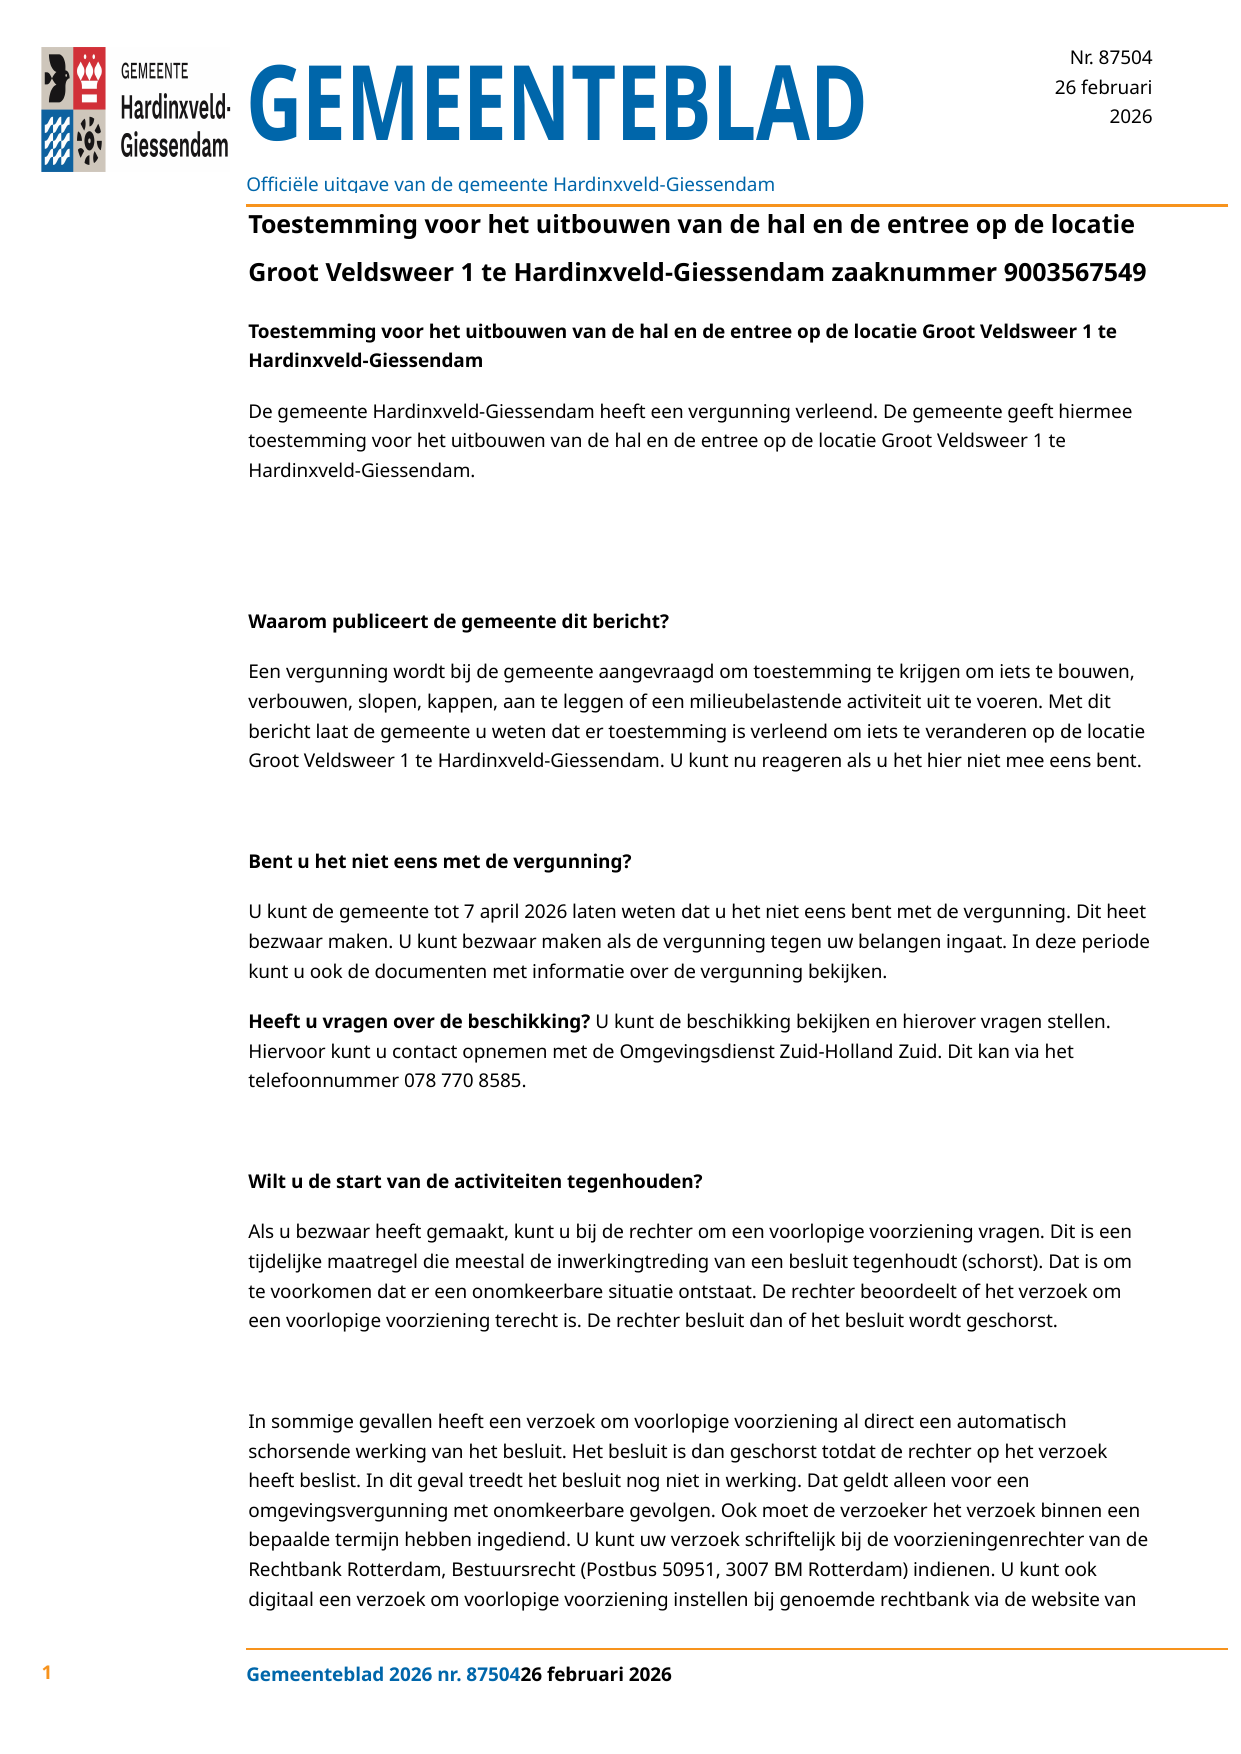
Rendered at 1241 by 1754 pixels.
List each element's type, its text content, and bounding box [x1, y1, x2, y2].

picture [41, 47, 231, 172]
text Wilt u de start van de activiteiten tegenhouden? [248, 1168, 1152, 1194]
text Een vergunning wordt bij de gemeente aangevraagd om toestemming te krijgen om iets te bouwen, verbouwen, slopen, kappen, aan te leggen of een milieubelastende activiteit uit te voeren. Met dit bericht laat de gemeente u weten dat er toestemming is verleend om iets te veranderen op de locatie Groot Veldsweer 1 te Hardinxveld-Giessendam. U kunt nu reageren als u het hier niet mee eens bent. [248, 659, 1152, 773]
text Heeft u vragen over de beschikking? U kunt de beschikking bekijken en hierover vragen stellen. Hiervoor kunt u contact opnemen met de Omgevingsdienst Zuid-Holland Zuid. Dit kan via het telefoonnummer 078 770 8585. [248, 1008, 1152, 1093]
text Bent u het niet eens met de vergunning? [248, 848, 1152, 874]
text Toestemming voor het uitbouwen van de hal en de entree op de locatie Groot Veldsweer 1 te Hardinxveld-Giessendam [248, 318, 1152, 373]
text In sommige gevallen heeft een verzoek om voorlopige voorziening al direct een automatisch schorsende werking van het besluit. Het besluit is dan geschorst totdat de rechter op het verzoek heeft beslist. In dit geval treedt het besluit nog niet in werking. Dat geldt alleen voor een omgevingsvergunning met onomkeerbare gevolgen. Ook moet de verzoeker het verzoek binnen een bepaalde termijn hebben ingediend. U kunt uw verzoek schriftelijk bij de voorzieningenrechter van de Rechtbank Rotterdam, Bestuursrecht (Postbus 50951, 3007 BM Rotterdam) indienen. U kunt ook digitaal een verzoek om voorlopige voorziening instellen bij genoemde rechtbank via de website van [248, 1408, 1152, 1612]
text Als u bezwaar heeft gemaakt, kunt u bij de rechter om een voorlopige voorziening vragen. Dit is een tijdelijke maatregel die meestal de inwerkingtreding van een besluit tegenhoudt (schorst). Dat is om te voorkomen dat er een onomkeerbare situatie ontstaat. De rechter beoordeelt of het verzoek om een voorlopige voorziening terecht is. De rechter besluit dan of het besluit wordt geschorst. [248, 1219, 1152, 1333]
text Waarom publiceert de gemeente dit bericht? [248, 608, 1152, 634]
text Toestemming voor het uitbouwen van de hal en de entree op de locatie Groot Veldsweer 1 te Hardinxveld-Giessendam zaaknummer 9003567549 [248, 207, 1152, 288]
text U kunt de gemeente tot 7 april 2026 laten weten dat u het niet eens bent met de vergunning. Dit heet bezwaar maken. U kunt bezwaar maken als de vergunning tegen uw belangen ingaat. In deze periode kunt u ook de documenten met informatie over de vergunning bekijken. [248, 899, 1152, 984]
text De gemeente Hardinxveld-Giessendam heeft een vergunning verleend. De gemeente geeft hiermee toestemming voor het uitbouwen van de hal en de entree op de locatie Groot Veldsweer 1 te Hardinxveld-Giessendam. [248, 398, 1152, 483]
